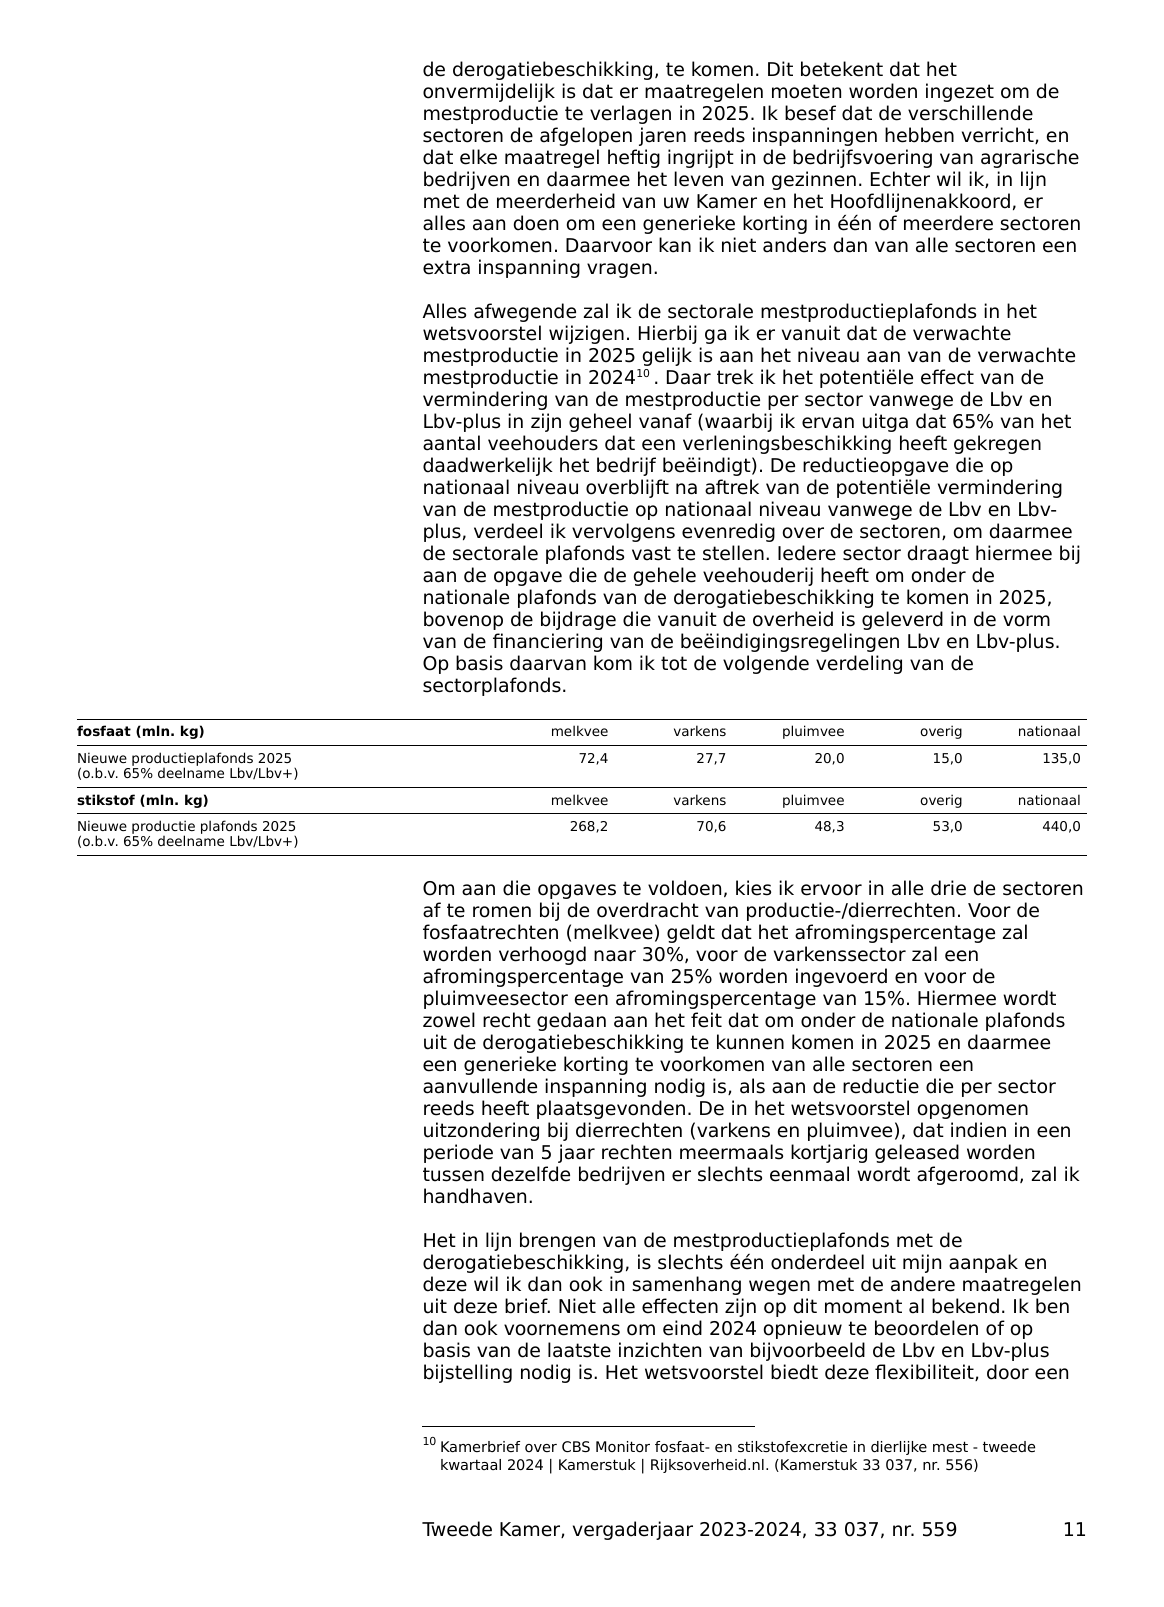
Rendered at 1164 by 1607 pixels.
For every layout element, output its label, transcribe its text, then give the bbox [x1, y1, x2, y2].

table_cell 15,0 [850, 746, 968, 787]
table_cell Nieuwe productie plafonds 2025 (o.b.v. 65% deelname Lbv/Lbv+) [77, 814, 496, 854]
table_cell stikstof (mln. kg) [77, 788, 496, 813]
table_header nationaal [969, 720, 1087, 745]
table_cell varkens [614, 788, 732, 813]
text Om aan die opgaves te voldoen, kies ik ervoor in alle drie de sectoren af te romen bij de overdracht van productie-/dierrechten. Voor de fosfaatrechten (melkvee) geldt dat het afromingspercentage zal worden verhoogd naar 30%, voor de varkenssector zal een afromingspercentage van 25% worden ingevoerd en voor de pluimveesector een afromingspercentage van 15%. Hiermee wordt zowel recht gedaan aan het feit dat om onder de nationale plafonds uit de derogatiebeschikking te kunnen komen in 2025 en daarmee een generieke korting te voorkomen van alle sectoren een aanvullende inspanning nodig is, als aan de reductie die per sector reeds heeft plaatsgevonden. De in het wetsvoorstel opgenomen uitzondering bij dierrechten (varkens en pluimvee), dat indien in een periode van 5 jaar rechten meermaals kortjarig geleased worden tussen dezelfde bedrijven er slechts eenmaal wordt afgeroomd, zal ik handhaven. [422, 878, 1087, 1207]
table_cell 27,7 [614, 746, 732, 787]
table_cell overig [850, 788, 968, 813]
table_header pluimvee [732, 720, 850, 745]
table_cell nationaal [969, 788, 1087, 813]
text Alles afwegende zal ik de sectorale mestproductieplafonds in het wetsvoorstel wijzigen. Hierbij ga ik er vanuit dat de verwachte mestproductie in 2025 gelijk is aan het niveau aan van de verwachte mestproductie in 2024. Daar trek ik het potentiële effect van de vermindering van de mestproductie per sector vanwege de Lbv en Lbv-plus in zijn geheel vanaf (waarbij ik ervan uitga dat 65% van het aantal veehouders dat een verleningsbeschikking heeft gekregen daadwerkelijk het bedrijf beëindigt). De reductieopgave die op nationaal niveau overblijft na aftrek van de potentiële vermindering van de mestproductie op nationaal niveau vanwege de Lbv en Lbv-plus, verdeel ik vervolgens evenredig over de sectoren, om daarmee de sectorale plafonds vast te stellen. Iedere sector draagt hiermee bij aan de opgave die de gehele veehouderij heeft om onder de nationale plafonds van de derogatiebeschikking te komen in 2025, bovenop de bijdrage die vanuit de overheid is geleverd in de vorm van de financiering van de beëindigingsregelingen Lbv en Lbv-plus. Op basis daarvan kom ik tot de volgende verdeling van de sectorplafonds. [422, 301, 1087, 697]
table_cell 53,0 [850, 814, 968, 854]
table_header varkens [614, 720, 732, 745]
table_cell 72,4 [496, 746, 614, 787]
table_cell pluimvee [732, 788, 850, 813]
table_header overig [850, 720, 968, 745]
table_cell 440,0 [969, 814, 1087, 854]
table_header melkvee [496, 720, 614, 745]
table_cell 135,0 [969, 746, 1087, 787]
table_cell melkvee [496, 788, 614, 813]
table_cell 20,0 [732, 746, 850, 787]
text Het in lijn brengen van de mestproductieplafonds met de derogatiebeschikking, is slechts één onderdeel uit mijn aanpak en deze wil ik dan ook in samenhang wegen met de andere maatregelen uit deze brief. Niet alle effecten zijn op dit moment al bekend. Ik ben dan ook voornemens om eind 2024 opnieuw te beoordelen of op basis van de laatste inzichten van bijvoorbeeld de Lbv en Lbv-plus bijstelling nodig is. Het wetsvoorstel biedt deze flexibiliteit, door een [422, 1230, 1087, 1383]
table_cell 268,2 [496, 814, 614, 854]
text Kamerbrief over CBS Monitor fosfaat- en stikstofexcretie in dierlijke mest - tweede kwartaal 2024 | Kamerstuk | Rijksoverheid.nl. (Kamerstuk 33 037, nr. 556) [422, 1435, 1087, 1474]
table_header fosfaat (mln. kg) [77, 720, 496, 745]
text de derogatiebeschikking, te komen. Dit betekent dat het onvermijdelijk is dat er maatregelen moeten worden ingezet om de mestproductie te verlagen in 2025. Ik besef dat de verschillende sectoren de afgelopen jaren reeds inspanningen hebben verricht, en dat elke maatregel heftig ingrijpt in de bedrijfsvoering van agrarische bedrijven en daarmee het leven van gezinnen. Echter wil ik, in lijn met de meerderheid van uw Kamer en het Hoofdlijnenakkoord, er alles aan doen om een generieke korting in één of meerdere sectoren te voorkomen. Daarvoor kan ik niet anders dan van alle sectoren een extra inspanning vragen. [422, 59, 1087, 279]
table_cell 48,3 [732, 814, 850, 854]
table_cell Nieuwe productieplafonds 2025 (o.b.v. 65% deelname Lbv/Lbv+) [77, 746, 496, 787]
table_cell 70,6 [614, 814, 732, 854]
